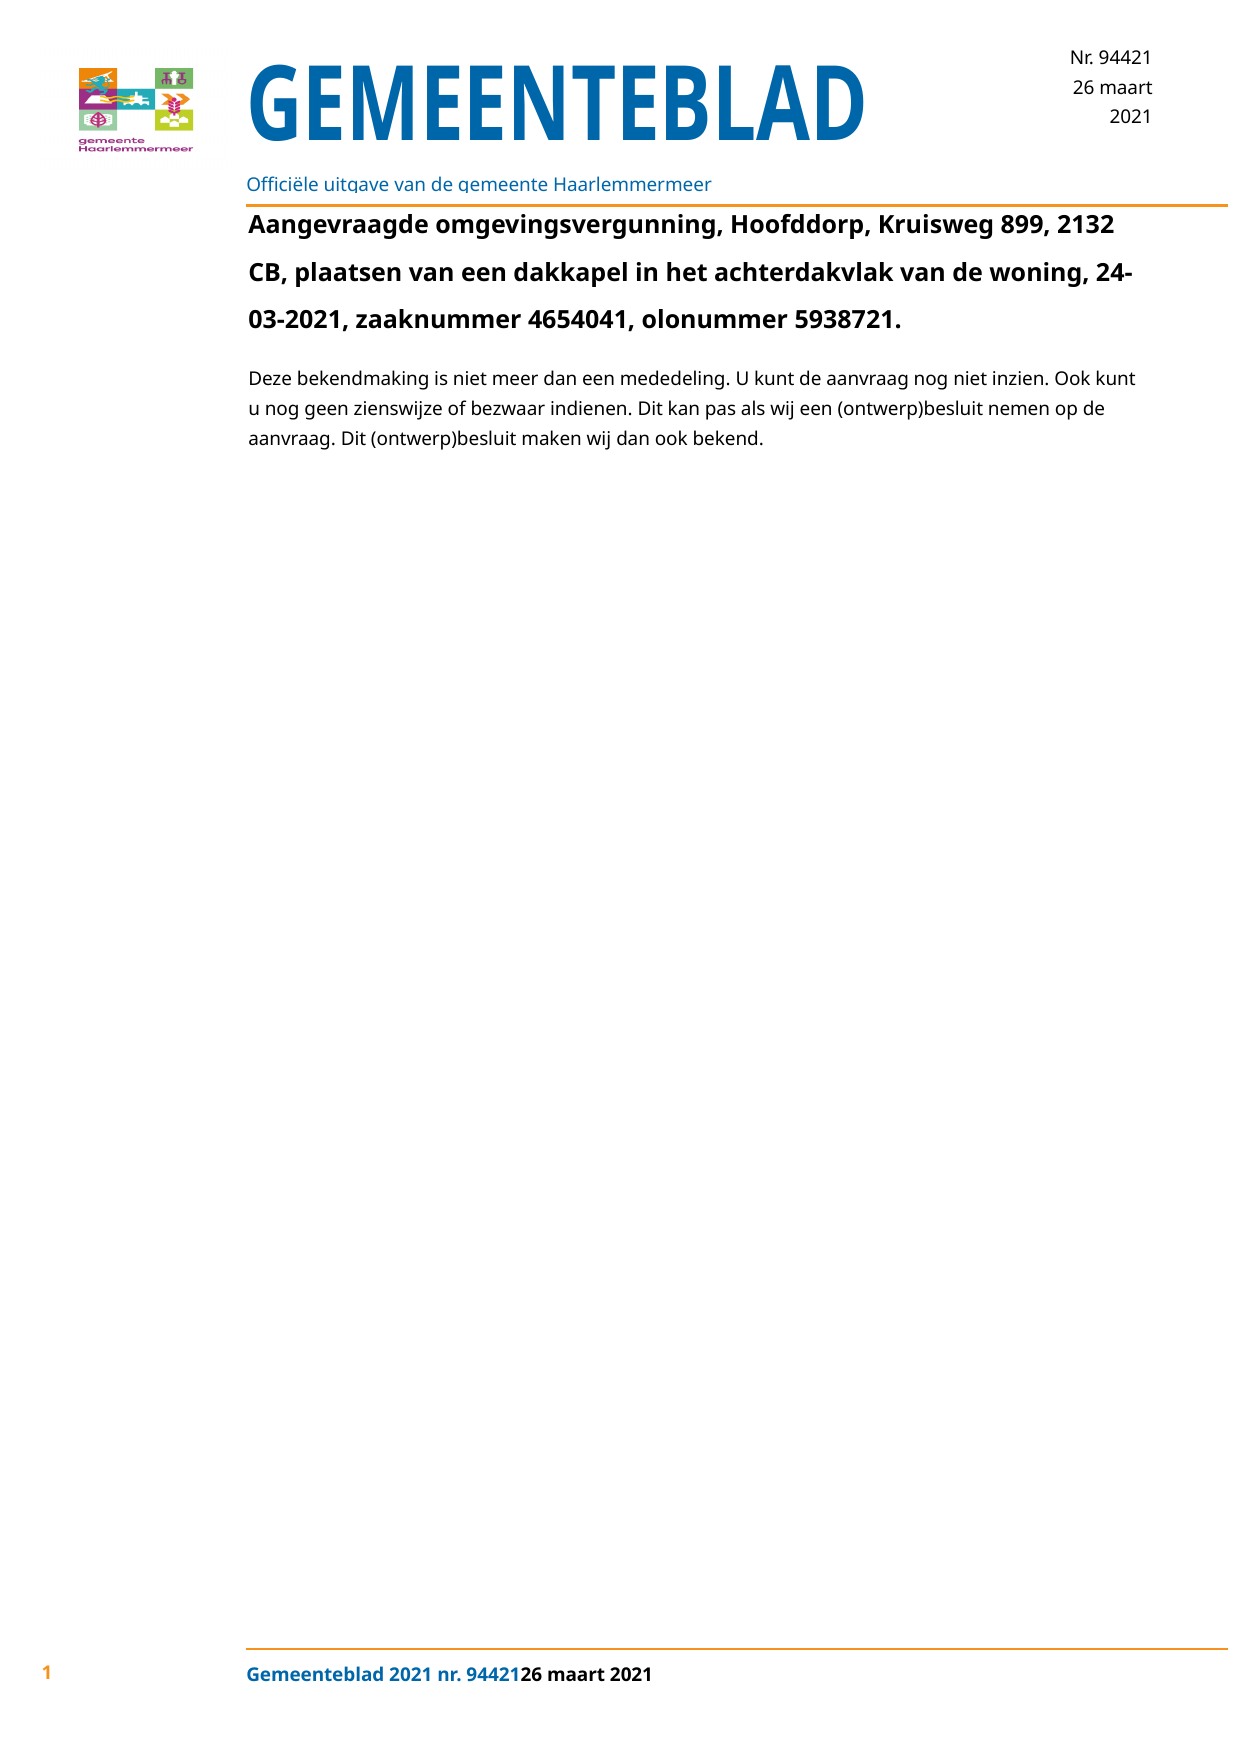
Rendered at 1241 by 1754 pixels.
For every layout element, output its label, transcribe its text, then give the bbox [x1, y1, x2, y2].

text Aangevraagde omgevingsvergunning, Hoofddorp, Kruisweg 899, 2132 CB, plaatsen van een dakkapel in het achterdakvlak van de woning, 24-03-2021, zaaknummer 4654041, olonummer 5938721. [248, 207, 1152, 336]
text Deze bekendmaking is niet meer dan een mededeling. U kunt de aanvraag nog niet inzien. Ook kunt u nog geen zienswijze of bezwaar indienen. Dit kan pas als wij een (ontwerp)besluit nemen op de aanvraag. Dit (ontwerp)besluit maken wij dan ook bekend. [248, 366, 1152, 450]
picture [41, 47, 231, 172]
